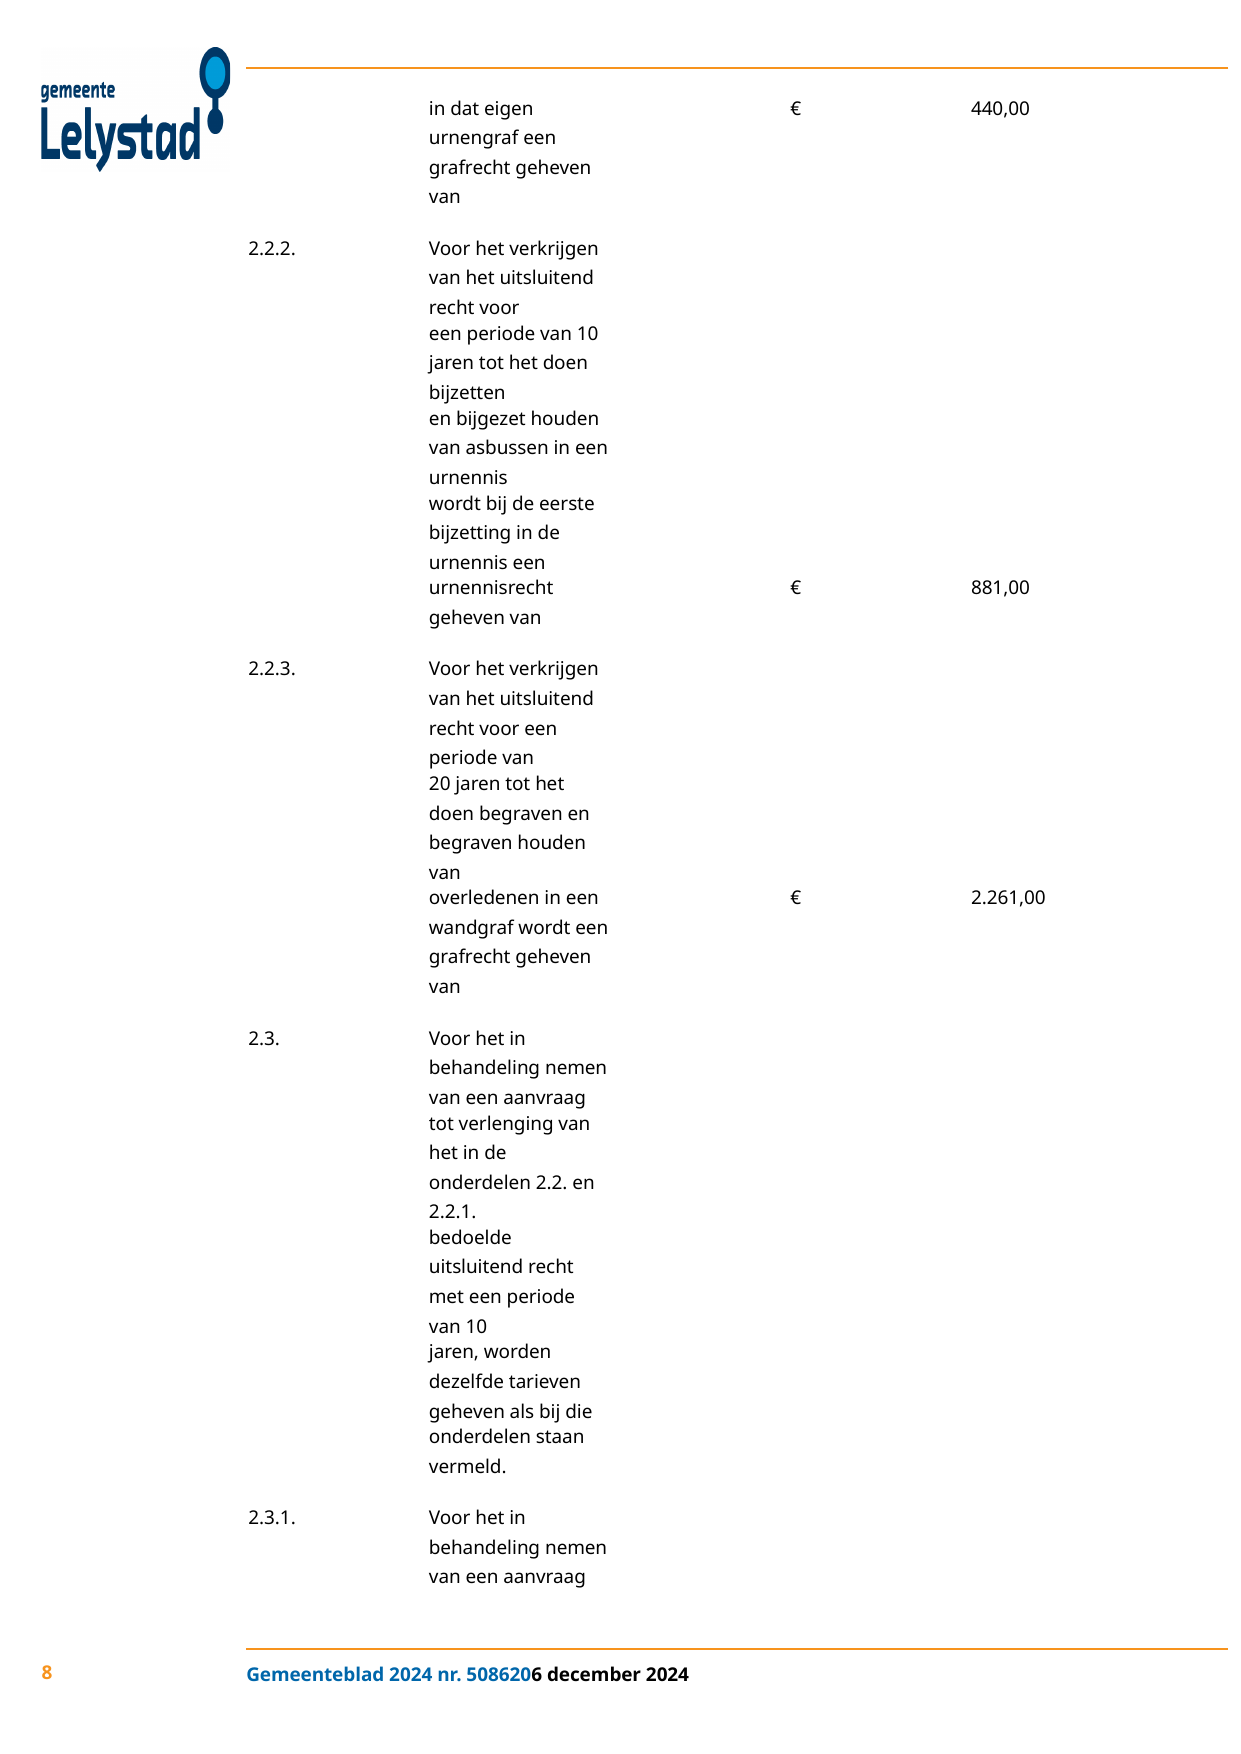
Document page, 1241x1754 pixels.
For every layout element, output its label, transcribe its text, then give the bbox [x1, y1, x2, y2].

table_cell [971, 1505, 1152, 1589]
table_cell [248, 95, 429, 209]
table_cell jaren, worden dezelfde tarieven geheven als bij die [429, 1339, 609, 1423]
table_cell en bijgezet houden van asbussen in een urnennis [429, 405, 609, 490]
table_cell [971, 999, 1152, 1025]
table_cell [609, 575, 790, 630]
table_cell [609, 95, 790, 209]
picture [41, 47, 231, 172]
table_cell [971, 1025, 1152, 1110]
table_cell Voor het verkrijgen van het uitsluitend recht voor een periode van [429, 656, 609, 770]
table_cell tot verlenging van het in de onderdelen 2.2. en 2.2.1. [429, 1110, 609, 1224]
table_cell [790, 1424, 971, 1479]
table_cell [609, 235, 790, 320]
table_cell [429, 209, 609, 235]
table_cell bedoelde uitsluitend recht met een periode van 10 [429, 1224, 609, 1339]
table_cell [248, 1224, 429, 1339]
table_cell [609, 1505, 790, 1589]
table_cell [971, 1424, 1152, 1479]
table_cell [790, 1339, 971, 1423]
table_cell [609, 1479, 790, 1504]
table_cell 881,00 [971, 575, 1152, 630]
table_cell [790, 490, 971, 574]
table_cell [248, 770, 429, 884]
table_cell onderdelen staan vermeld. [429, 1424, 609, 1479]
table_cell Voor het verkrijgen van het uitsluitend recht voor [429, 235, 609, 320]
table_cell [248, 1479, 429, 1504]
table_cell [609, 405, 790, 490]
table_cell [609, 1025, 790, 1110]
table_cell [971, 630, 1152, 656]
table_cell [971, 1479, 1152, 1504]
table_cell overledenen in een wandgraf wordt een grafrecht geheven van [429, 885, 609, 999]
table_cell [609, 320, 790, 405]
table_cell [609, 1110, 790, 1224]
table_cell [609, 1424, 790, 1479]
table_cell [971, 770, 1152, 884]
table_cell [790, 770, 971, 884]
table_cell [609, 490, 790, 574]
table_cell [248, 999, 429, 1025]
table_cell [609, 885, 790, 999]
table_cell [429, 1479, 609, 1504]
table_cell een periode van 10 jaren tot het doen bijzetten [429, 320, 609, 405]
table_cell [790, 1479, 971, 1504]
table_cell in dat eigen urnengraf een grafrecht geheven van [429, 95, 609, 209]
table_cell [248, 405, 429, 490]
table_cell [790, 1025, 971, 1110]
table_cell [971, 320, 1152, 405]
table_cell [609, 1224, 790, 1339]
table_cell 440,00 [971, 95, 1152, 209]
table_cell [790, 209, 971, 235]
table_cell [609, 630, 790, 656]
table_cell [971, 1339, 1152, 1423]
table_cell [248, 1339, 429, 1423]
table_cell Voor het in behandeling nemen van een aanvraag [429, 1505, 609, 1589]
table_cell [248, 885, 429, 999]
table_cell € [790, 885, 971, 999]
table_cell urnennisrecht geheven van [429, 575, 609, 630]
table_cell [609, 656, 790, 770]
table_cell [790, 405, 971, 490]
table_cell [609, 770, 790, 884]
table_cell [790, 999, 971, 1025]
table_cell [609, 209, 790, 235]
table_cell [790, 630, 971, 656]
table_cell 20 jaren tot het doen begraven en begraven houden van [429, 770, 609, 884]
table_cell [248, 630, 429, 656]
table_cell [971, 1224, 1152, 1339]
table_cell [248, 490, 429, 574]
table_cell € [790, 575, 971, 630]
table_cell 2.2.3. [248, 656, 429, 770]
table_cell [429, 630, 609, 656]
table_cell [790, 1224, 971, 1339]
table_cell 2.3.1. [248, 1505, 429, 1589]
table_cell Voor het in behandeling nemen van een aanvraag [429, 1025, 609, 1110]
table_cell € [790, 95, 971, 209]
table_cell [609, 999, 790, 1025]
table_cell [609, 1339, 790, 1423]
table_cell [790, 320, 971, 405]
table_cell 2.261,00 [971, 885, 1152, 999]
table_cell [248, 575, 429, 630]
table_cell [971, 490, 1152, 574]
table_cell [790, 235, 971, 320]
table_cell [971, 235, 1152, 320]
table_cell 2.2.2. [248, 235, 429, 320]
table_cell [971, 209, 1152, 235]
table_cell [248, 1424, 429, 1479]
table_cell [790, 1110, 971, 1224]
table_cell [248, 209, 429, 235]
table_cell 2.3. [248, 1025, 429, 1110]
table_cell [971, 405, 1152, 490]
table_cell [971, 1110, 1152, 1224]
table_cell [971, 656, 1152, 770]
table_cell [248, 320, 429, 405]
table_cell [429, 999, 609, 1025]
table_cell [248, 1110, 429, 1224]
table_cell [790, 1505, 971, 1589]
table_cell [790, 656, 971, 770]
table_cell wordt bij de eerste bijzetting in de urnennis een [429, 490, 609, 574]
